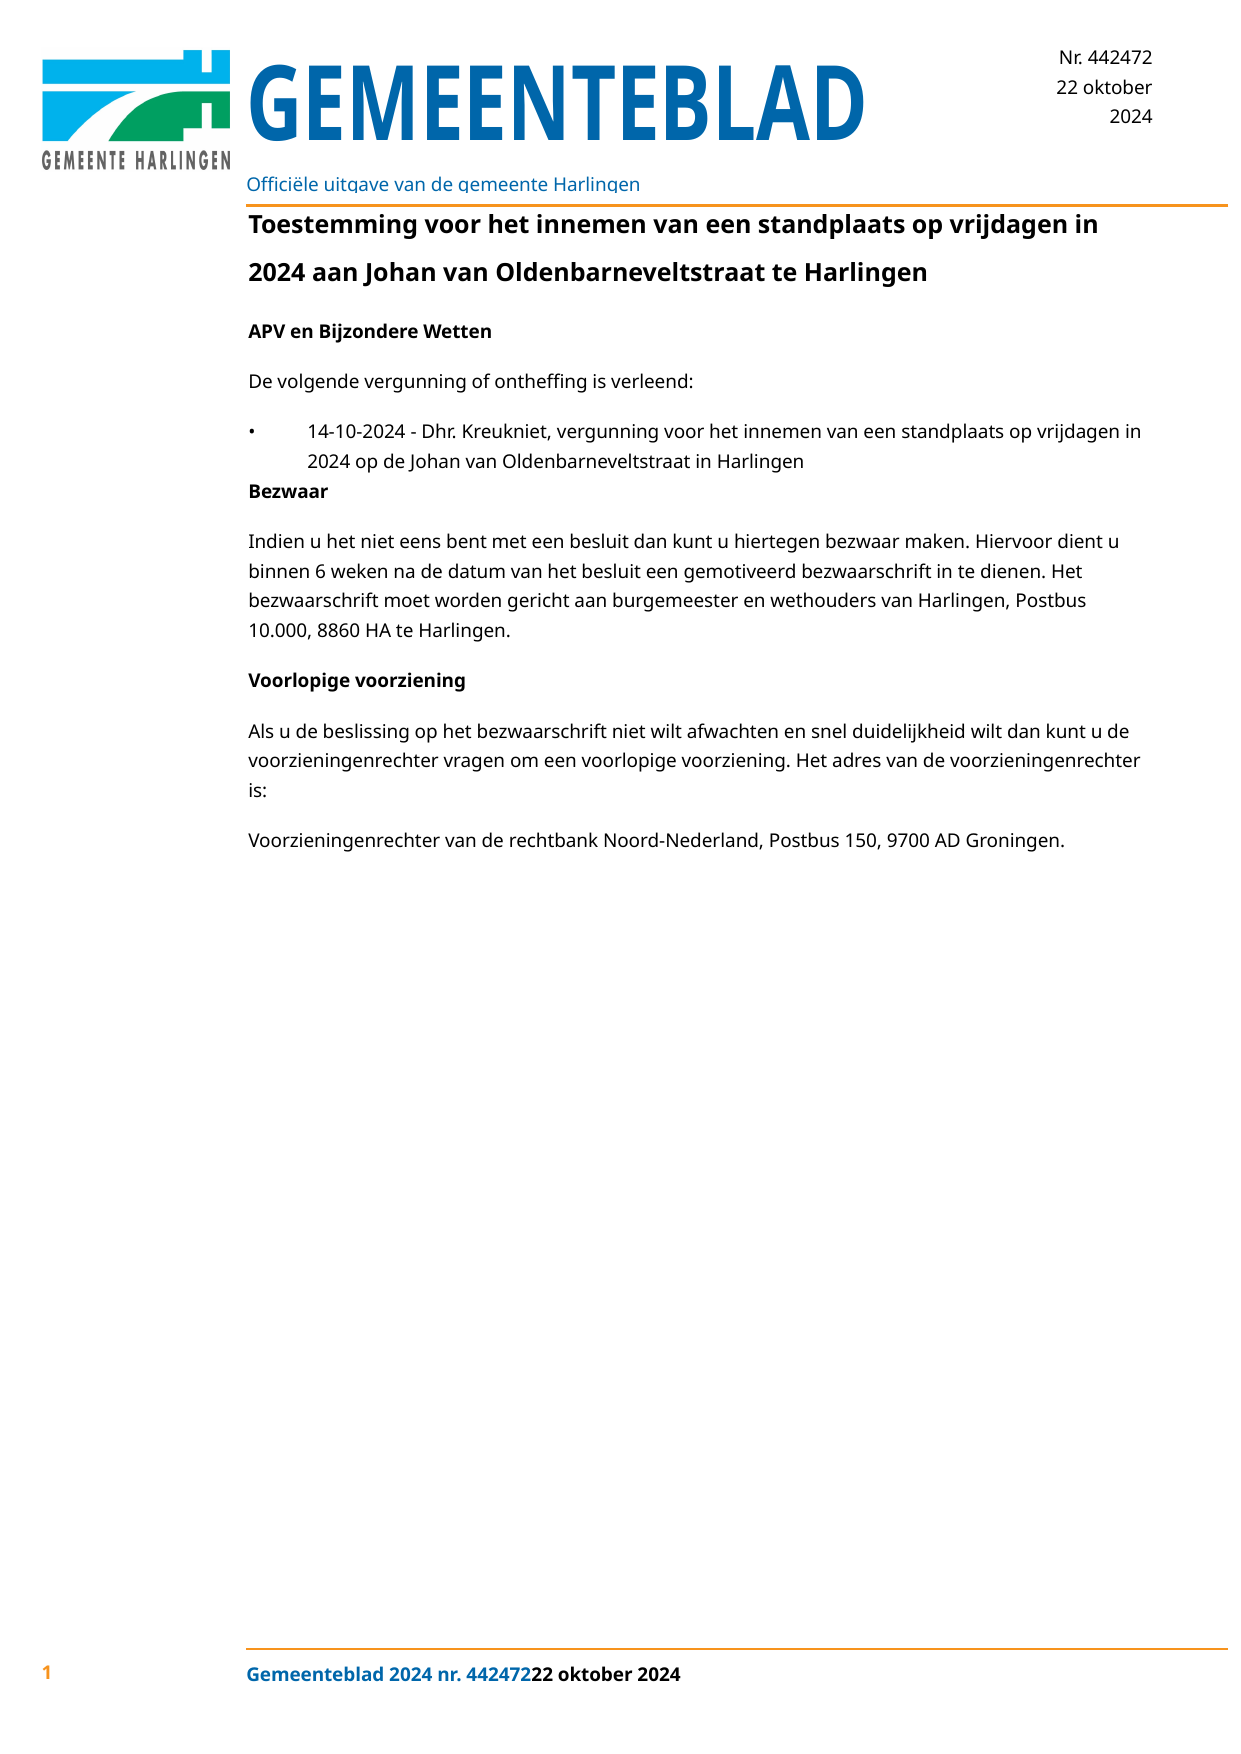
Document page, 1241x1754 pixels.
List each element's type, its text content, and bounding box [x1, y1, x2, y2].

text De volgende vergunning of ontheffing is verleend: [248, 368, 1152, 394]
text Voorlopige voorziening [248, 667, 1152, 693]
text Bezwaar [248, 478, 1152, 504]
text Indien u het niet eens bent met een besluit dan kunt u hiertegen bezwaar maken. Hiervoor dient u binnen 6 weken na de datum van het besluit een gemotiveerd bezwaarschrift in te dienen. Het bezwaarschrift moet worden gericht aan burgemeester en wethouders van Harlingen, Postbus 10.000, 8860 HA te Harlingen. [248, 528, 1152, 643]
text Als u de beslissing op het bezwaarschrift niet wilt afwachten en snel duidelijkheid wilt dan kunt u de voorzieningenrechter vragen om een voorlopige voorziening. Het adres van de voorzieningenrechter is: [248, 718, 1152, 803]
text APV en Bijzondere Wetten [248, 318, 1152, 344]
text Toestemming voor het innemen van een standplaats op vrijdagen in 2024 aan Johan van Oldenbarneveltstraat te Harlingen [248, 207, 1152, 288]
text Voorzieningenrechter van de rechtbank Noord-Nederland, Postbus 150, 9700 AD Groningen. [248, 827, 1152, 853]
picture [41, 47, 231, 172]
list 14-10-2024 - Dhr. Kreukniet, vergunning voor het innemen van een standplaats op vrijdagen in 2024 op de Johan van Oldenbarneveltstraat in Harlingen [248, 419, 1152, 474]
